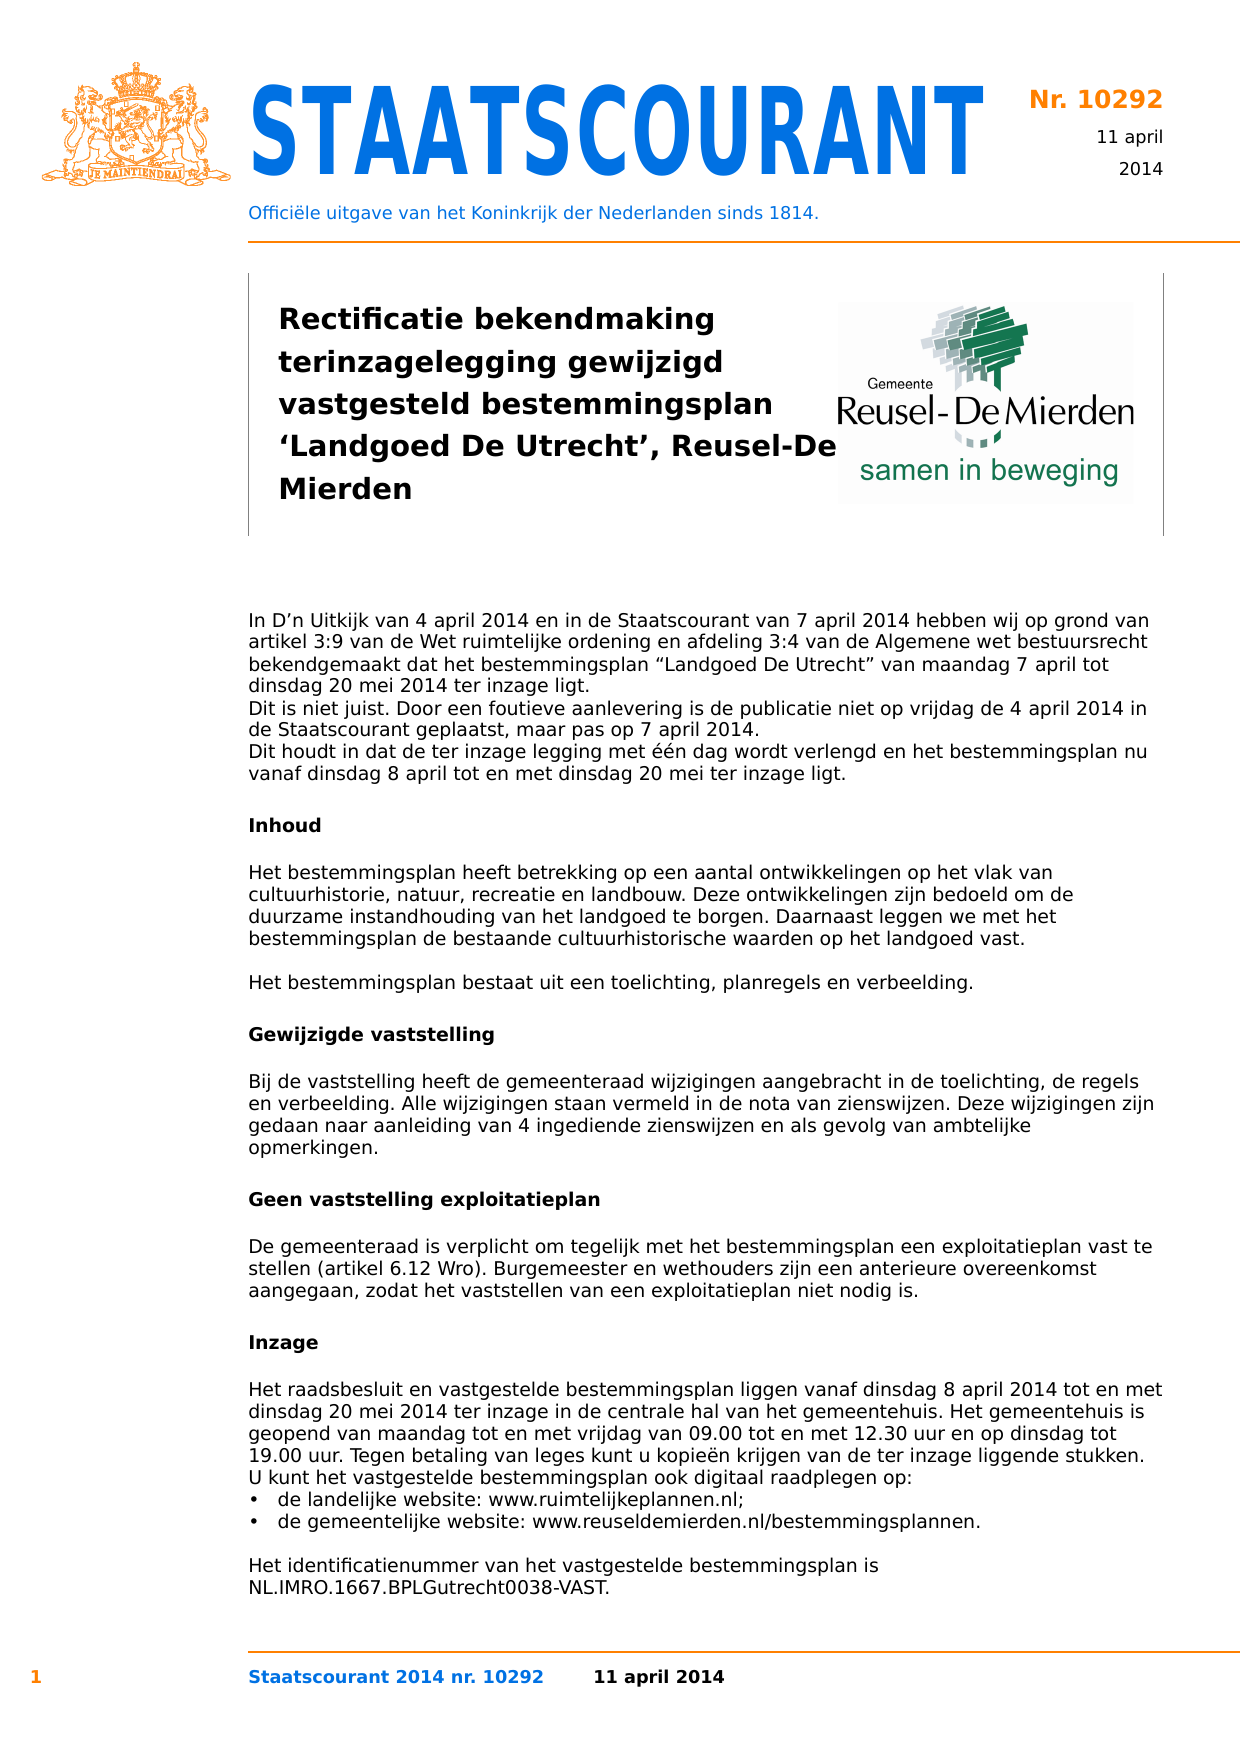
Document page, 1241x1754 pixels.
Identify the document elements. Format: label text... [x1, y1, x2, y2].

text Het bestemmingsplan bestaat uit een toelichting, planregels en verbeelding. [248, 972, 1163, 994]
subtitle Gewijzigde vaststelling [248, 1024, 1163, 1046]
text De gemeenteraad is verplicht om tegelijk met het bestemmingsplan een exploitatieplan vast te stellen (artikel 6.12 Wro). Burgemeester en wethouders zijn een anterieure overeenkomst aangegaan, zodat het vaststellen van een exploitatieplan niet nodig is. [248, 1236, 1163, 1302]
subtitle Geen vaststelling exploitatieplan [248, 1189, 1163, 1211]
subtitle Rectificatie bekendmaking terinzagelegging gewijzigd vastgesteld bestemmingsplan ‘Landgoed De Utrecht’, Reusel-De Mierden [249, 273, 1163, 536]
text Dit is niet juist. Door een foutieve aanlevering is de publicatie niet op vrijdag de 4 april 2014 in de Staatscourant geplaatst, maar pas op 7 april 2014. [248, 697, 1163, 741]
subtitle Inzage [248, 1332, 1163, 1354]
text Het identificatienummer van het vastgestelde bestemmingsplan is NL.IMRO.1667.BPLGutrecht0038-VAST. [248, 1554, 1163, 1598]
table_cell 11 april [998, 121, 1240, 153]
text In D’n Uitkijk van 4 april 2014 en in de Staatscourant van 7 april 2014 hebben wij op grond van artikel 3:9 van de Wet ruimtelijke ordening en afdeling 3:4 van de Algemene wet bestuursrecht bekendgemaakt dat het bestemmingsplan “Landgoed De Utrecht” van maandag 7 april tot dinsdag 20 mei 2014 ter inzage ligt. [248, 609, 1163, 697]
table_cell Officiële uitgave van het Koninkrijk der Nederlanden sinds 1814. [248, 203, 1240, 241]
text Bij de vaststelling heeft de gemeenteraad wijzigingen aangebracht in de toelichting, de regels en verbeelding. Alle wijzigingen staan vermeld in de nota van zienswijzen. Deze wijzigingen zijn gedaan naar aanleiding van 4 ingediende zienswijzen en als gevolg van ambtelijke opmerkingen. [248, 1071, 1163, 1159]
subtitle Inhoud [248, 815, 1163, 837]
picture [838, 302, 1134, 504]
table_header STAATSCOURANT [248, 62, 998, 203]
text Dit houdt in dat de ter inzage legging met één dag wordt verlengd en het bestemmingsplan nu vanaf dinsdag 8 april tot en met dinsdag 20 mei ter inzage ligt. [248, 741, 1163, 785]
picture [41, 62, 231, 186]
text U kunt het vastgestelde bestemmingsplan ook digitaal raadplegen op: [248, 1467, 1163, 1489]
table_cell 2014 [998, 153, 1240, 203]
table_header [25, 62, 248, 241]
table_header Nr. 10292 [998, 62, 1240, 121]
text Het raadsbesluit en vastgestelde bestemmingsplan liggen vanaf dinsdag 8 april 2014 tot en met dinsdag 20 mei 2014 ter inzage in de centrale hal van het gemeentehuis. Het gemeentehuis is geopend van maandag tot en met vrijdag van 09.00 tot en met 12.30 uur en op dinsdag tot 19.00 uur. Tegen betaling van leges kunt u kopieën krijgen van de ter inzage liggende stukken. [248, 1379, 1163, 1467]
text • de landelijke website: www.ruimtelijkeplannen.nl; [248, 1489, 1163, 1511]
text Het bestemmingsplan heeft betrekking op een aantal ontwikkelingen op het vlak van cultuurhistorie, natuur, recreatie en landbouw. Deze ontwikkelingen zijn bedoeld om de duurzame instandhouding van het landgoed te borgen. Daarnaast leggen we met het bestemmingsplan de bestaande cultuurhistorische waarden op het landgoed vast. [248, 862, 1163, 950]
text • de gemeentelijke website: www.reuseldemierden.nl/bestemmingsplannen. [248, 1511, 1163, 1533]
